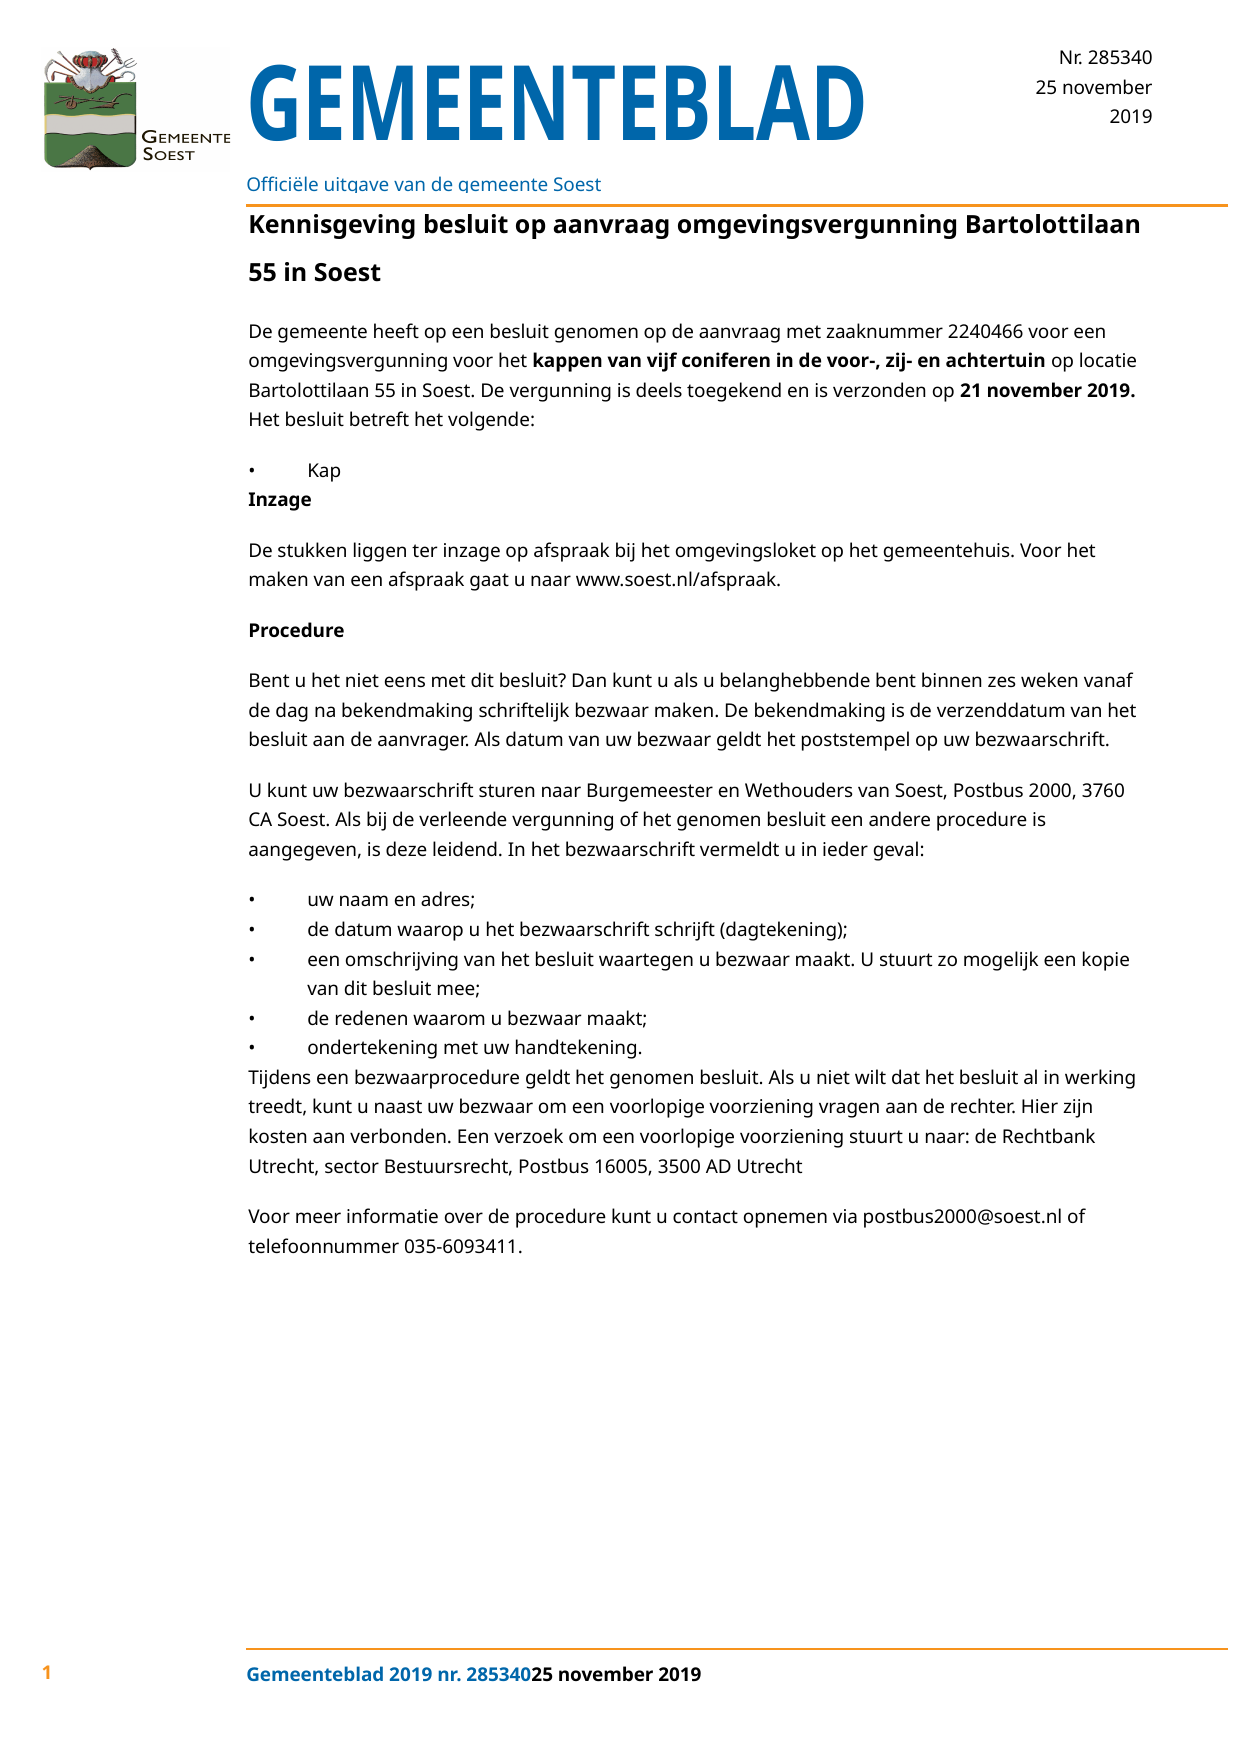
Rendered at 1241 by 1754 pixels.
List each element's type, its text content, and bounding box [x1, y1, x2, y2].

text Voor meer informatie over de procedure kunt u contact opnemen via postbus2000@soest.nl of telefoonnummer 035-6093411. [248, 1203, 1152, 1259]
text Procedure [248, 617, 1152, 643]
text Tijdens een bezwaarprocedure geldt het genomen besluit. Als u niet wilt dat het besluit al in werking treedt, kunt u naast uw bezwaar om een voorlopige voorziening vragen aan de rechter. Hier zijn kosten aan verbonden. Een verzoek om een voorlopige voorziening stuurt u naar: de Rechtbank Utrecht, sector Bestuursrecht, Postbus 16005, 3500 AD Utrecht [248, 1064, 1152, 1179]
text Bent u het niet eens met dit besluit? Dan kunt u als u belanghebbende bent binnen zes weken vanaf de dag na bekendmaking schriftelijk bezwaar maken. De bekendmaking is de verzenddatum van het besluit aan de aanvrager. Als datum van uw bezwaar geldt het poststempel op uw bezwaarschrift. [248, 667, 1152, 752]
text U kunt uw bezwaarschrift sturen naar Burgemeester en Wethouders van Soest, Postbus 2000, 3760 CA Soest. Als bij de verleende vergunning of het genomen besluit een andere procedure is aangegeven, is deze leidend. In het bezwaarschrift vermeldt u in ieder geval: [248, 777, 1152, 862]
picture [41, 47, 231, 172]
list de datum waarop u het bezwaarschrift schrijft (dagtekening); [248, 916, 1152, 942]
list een omschrijving van het besluit waartegen u bezwaar maakt. U stuurt zo mogelijk een kopie van dit besluit mee; [248, 946, 1152, 1001]
list de redenen waarom u bezwaar maakt; [248, 1005, 1152, 1031]
text De gemeente heeft op een besluit genomen op de aanvraag met zaaknummer 2240466 voor een omgevingsvergunning voor het kappen van vijf coniferen in de voor-, zij- en achtertuin op locatie Bartolottilaan 55 in Soest. De vergunning is deels toegekend en is verzonden op 21 november 2019. Het besluit betreft het volgende: [248, 318, 1152, 432]
text Kennisgeving besluit op aanvraag omgevingsvergunning Bartolottilaan 55 in Soest [248, 207, 1152, 288]
text De stukken liggen ter inzage op afspraak bij het omgevingsloket op het gemeentehuis. Voor het maken van een afspraak gaat u naar www.soest.nl/afspraak. [248, 537, 1152, 592]
text Inzage [248, 487, 1152, 512]
list Kap [248, 457, 1152, 483]
list ondertekening met uw handtekening. [248, 1034, 1152, 1060]
list uw naam en adres; [248, 887, 1152, 912]
